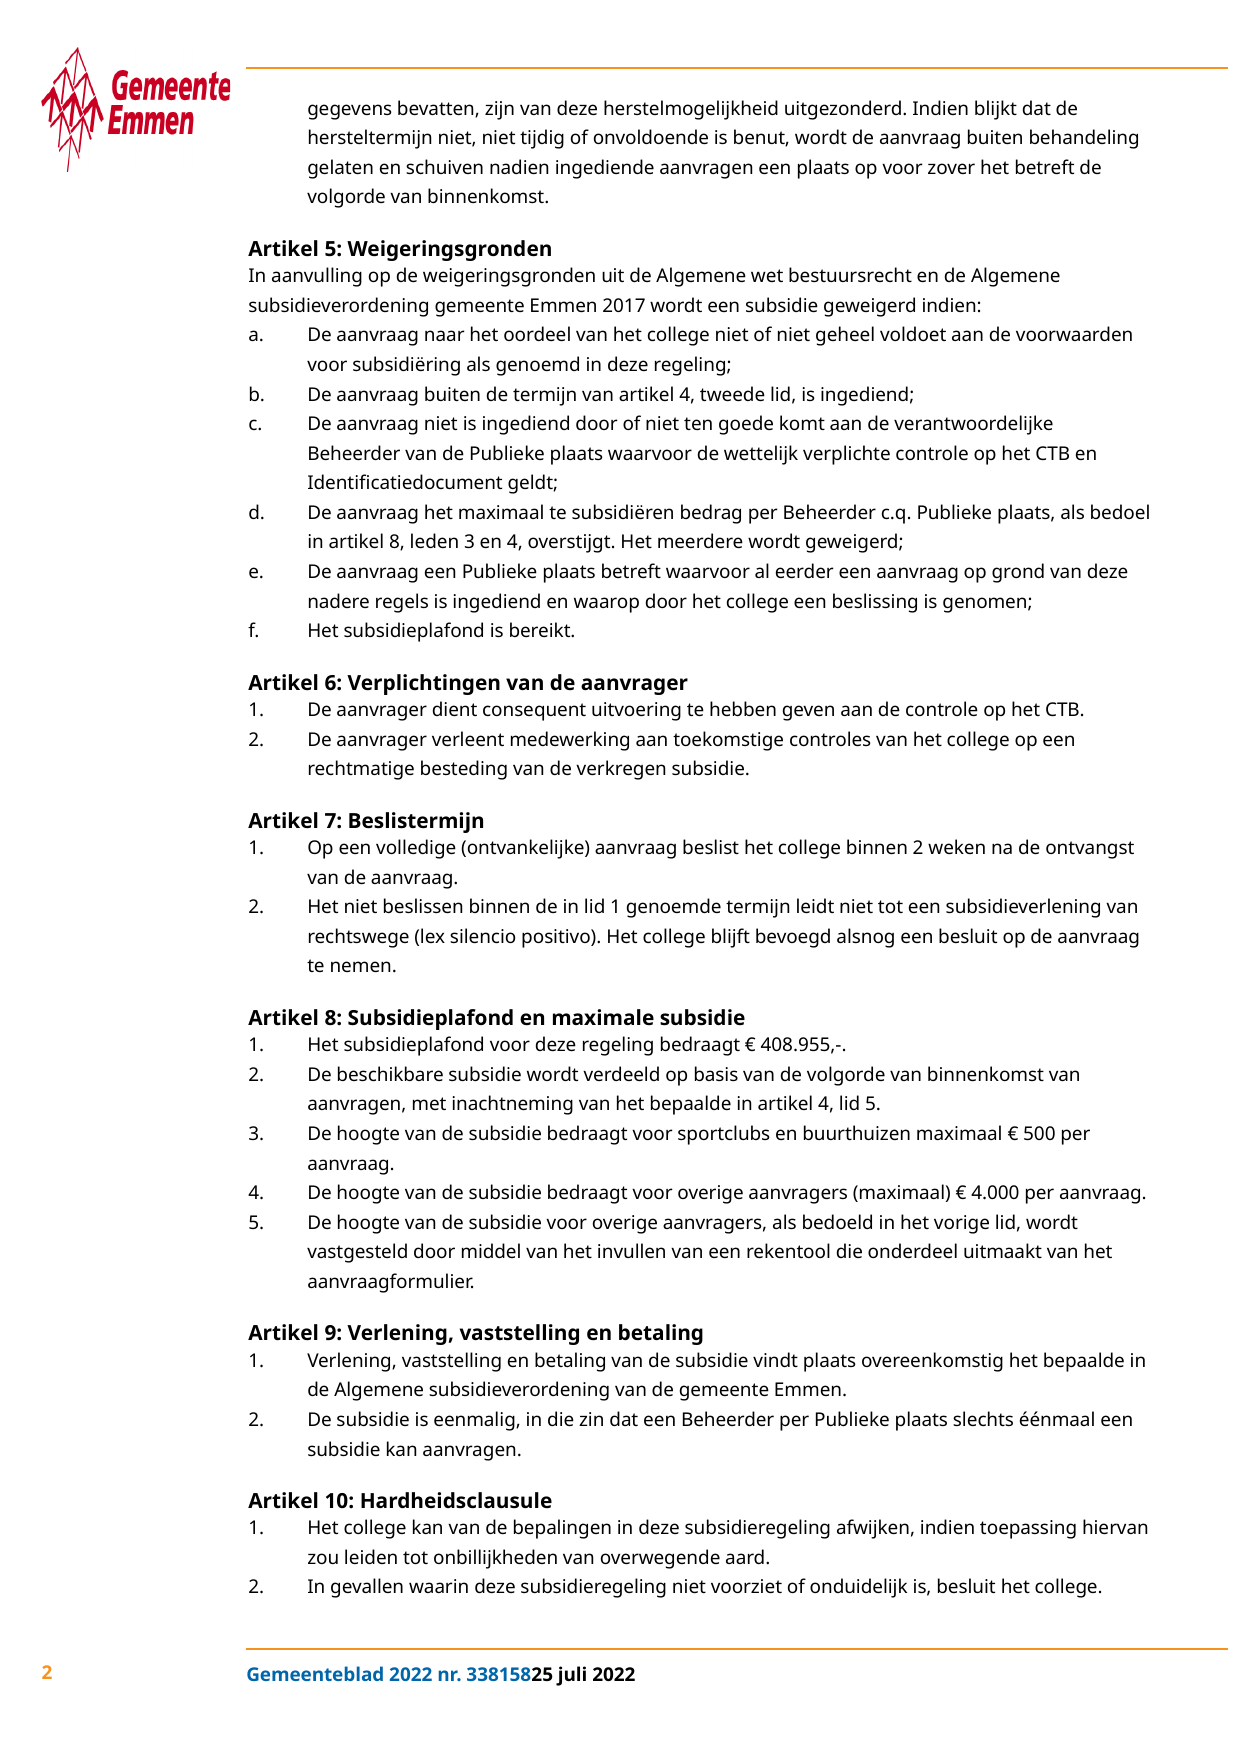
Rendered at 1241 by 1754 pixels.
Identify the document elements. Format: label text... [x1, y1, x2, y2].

list De hoogte van de subsidie bedraagt voor sportclubs en buurthuizen maximaal € 500 per aanvraag. [248, 1120, 1152, 1176]
list Het subsidieplafond voor deze regeling bedraagt € 408.955,-. [248, 1031, 1152, 1057]
text Artikel 9: Verlening, vaststelling en betaling [248, 1318, 1152, 1347]
text Artikel 5: Weigeringsgronden [248, 234, 1152, 262]
text Artikel 10: Hardheidsclausule [248, 1486, 1152, 1514]
list De hoogte van de subsidie voor overige aanvragers, als bedoeld in het vorige lid, wordt vastgesteld door middel van het invullen van een rekentool die onderdeel uitmaakt van het aanvraagformulier. [248, 1209, 1152, 1294]
list Verlening, vaststelling en betaling van de subsidie vindt plaats overeenkomstig het bepaalde in de Algemene subsidieverordening van de gemeente Emmen. [248, 1347, 1152, 1402]
list De aanvrager dient consequent uitvoering te hebben geven aan de controle op het CTB. [248, 696, 1152, 722]
list De aanvrager verleent medewerking aan toekomstige controles van het college op een rechtmatige besteding van de verkregen subsidie. [248, 726, 1152, 781]
text In aanvulling op de weigeringsgronden uit de Algemene wet bestuursrecht en de Algemene subsidieverordening gemeente Emmen 2017 wordt een subsidie geweigerd indien: [248, 262, 1152, 318]
list De aanvraag buiten de termijn van artikel 4, tweede lid, is ingediend; [248, 381, 1152, 406]
list De hoogte van de subsidie bedraagt voor overige aanvragers (maximaal) € 4.000 per aanvraag. [248, 1179, 1152, 1205]
list De aanvraag naar het oordeel van het college niet of niet geheel voldoet aan de voorwaarden voor subsidiëring als genoemd in deze regeling; [248, 322, 1152, 377]
list De beschikbare subsidie wordt verdeeld op basis van de volgorde van binnenkomst van aanvragen, met inachtneming van het bepaalde in artikel 4, lid 5. [248, 1061, 1152, 1116]
list De aanvraag het maximaal te subsidiëren bedrag per Beheerder c.q. Publieke plaats, als bedoel in artikel 8, leden 3 en 4, overstijgt. Het meerdere wordt geweigerd; [248, 499, 1152, 554]
list De subsidie is eenmalig, in die zin dat een Beheerder per Publieke plaats slechts éénmaal een subsidie kan aanvragen. [248, 1406, 1152, 1461]
list Op een volledige (ontvankelijke) aanvraag beslist het college binnen 2 weken na de ontvangst van de aanvraag. [248, 834, 1152, 889]
list In gevallen waarin deze subsidieregeling niet voorziet of onduidelijk is, besluit het college. [248, 1574, 1152, 1599]
list De aanvraag een Publieke plaats betreft waarvoor al eerder een aanvraag op grond van deze nadere regels is ingediend en waarop door het college een beslissing is genomen; [248, 558, 1152, 613]
picture [41, 47, 231, 172]
text Artikel 8: Subsidieplafond en maximale subsidie [248, 1003, 1152, 1031]
text Artikel 6: Verplichtingen van de aanvrager [248, 668, 1152, 696]
list De aanvraag niet is ingediend door of niet ten goede komt aan de verantwoordelijke Beheerder van de Publieke plaats waarvoor de wettelijk verplichte controle op het CTB en Identificatiedocument geldt; [248, 410, 1152, 495]
list gegevens bevatten, zijn van deze herstelmogelijkheid uitgezonderd. Indien blijkt dat de hersteltermijn niet, niet tijdig of onvoldoende is benut, wordt de aanvraag buiten behandeling gelaten en schuiven nadien ingediende aanvragen een plaats op voor zover het betreft de volgorde van binnenkomst. [248, 95, 1152, 209]
list Het college kan van de bepalingen in deze subsidieregeling afwijken, indien toepassing hiervan zou leiden tot onbillijkheden van overwegende aard. [248, 1514, 1152, 1570]
text Artikel 7: Beslistermijn [248, 806, 1152, 834]
list Het subsidieplafond is bereikt. [248, 617, 1152, 643]
list Het niet beslissen binnen de in lid 1 genoemde termijn leidt niet tot een subsidieverlening van rechtswege (lex silencio positivo). Het college blijft bevoegd alsnog een besluit op de aanvraag te nemen. [248, 893, 1152, 978]
